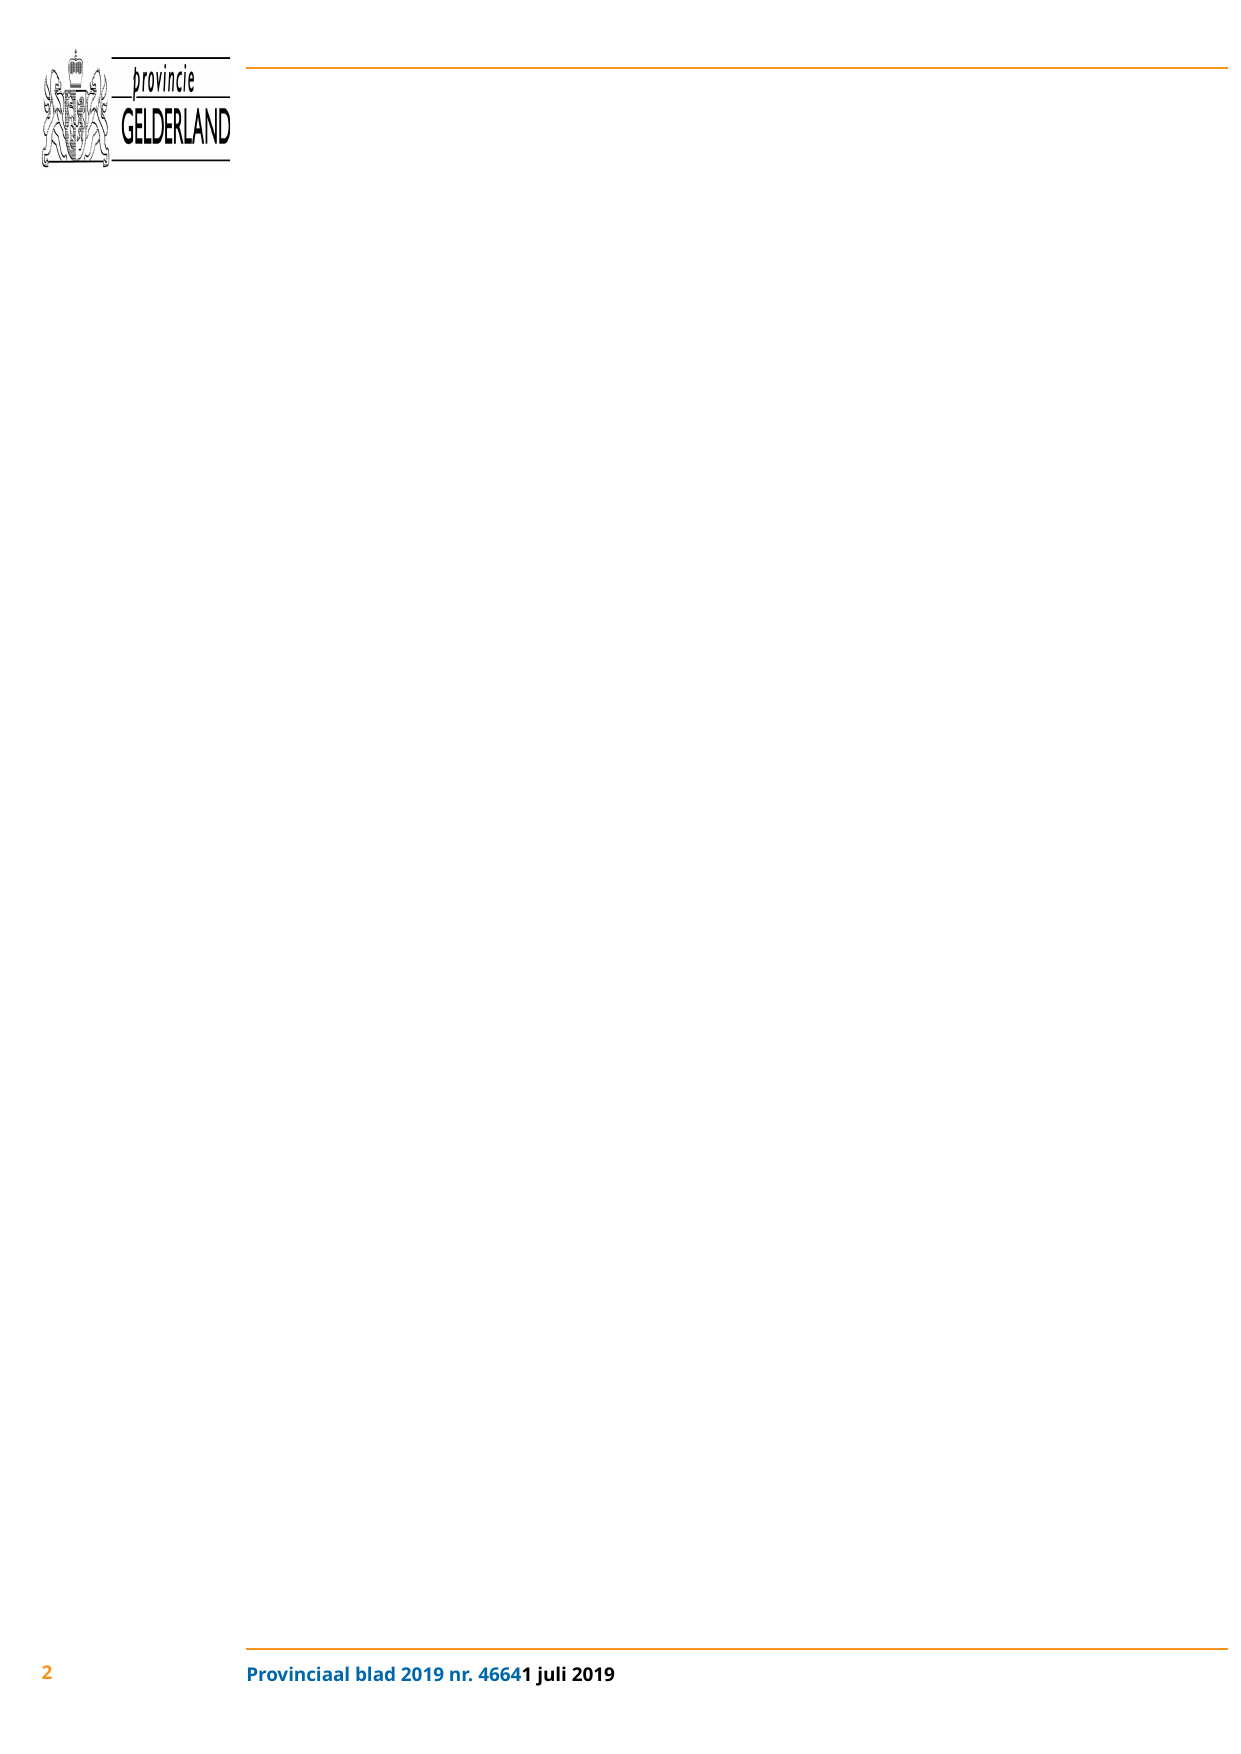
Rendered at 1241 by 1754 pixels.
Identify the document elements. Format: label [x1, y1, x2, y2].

picture [41, 47, 231, 172]
